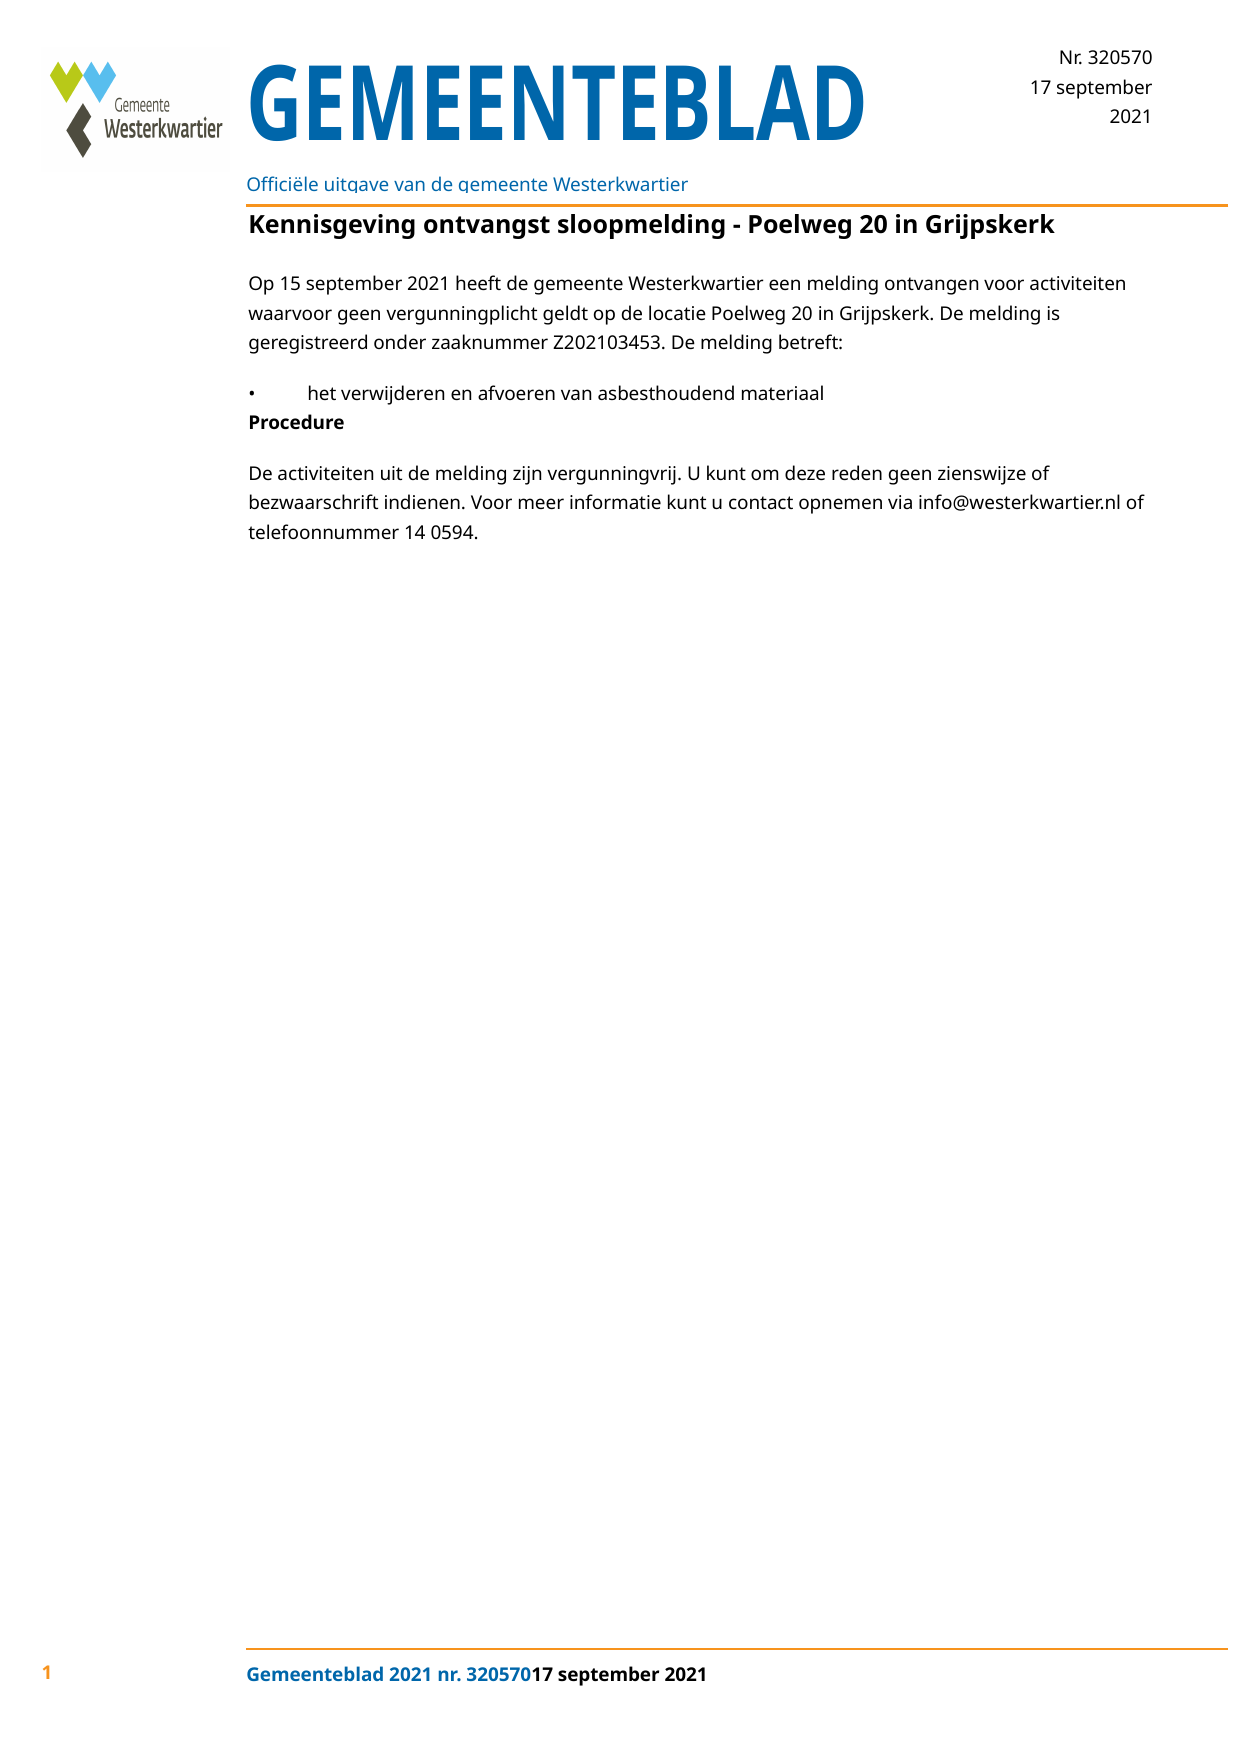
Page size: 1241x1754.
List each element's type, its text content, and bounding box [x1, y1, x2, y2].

list het verwijderen en afvoeren van asbesthoudend materiaal [248, 380, 1152, 406]
text Procedure [248, 409, 1152, 435]
picture [41, 47, 231, 172]
text Kennisgeving ontvangst sloopmelding - Poelweg 20 in Grijpskerk [248, 207, 1152, 241]
text Op 15 september 2021 heeft de gemeente Westerkwartier een melding ontvangen voor activiteiten waarvoor geen vergunningplicht geldt op de locatie Poelweg 20 in Grijpskerk. De melding is geregistreerd onder zaaknummer Z202103453. De melding betreft: [248, 270, 1152, 355]
text De activiteiten uit de melding zijn vergunningvrij. U kunt om deze reden geen zienswijze of bezwaarschrift indienen. Voor meer informatie kunt u contact opnemen via info@westerkwartier.nl of telefoonnummer 14 0594. [248, 460, 1152, 545]
